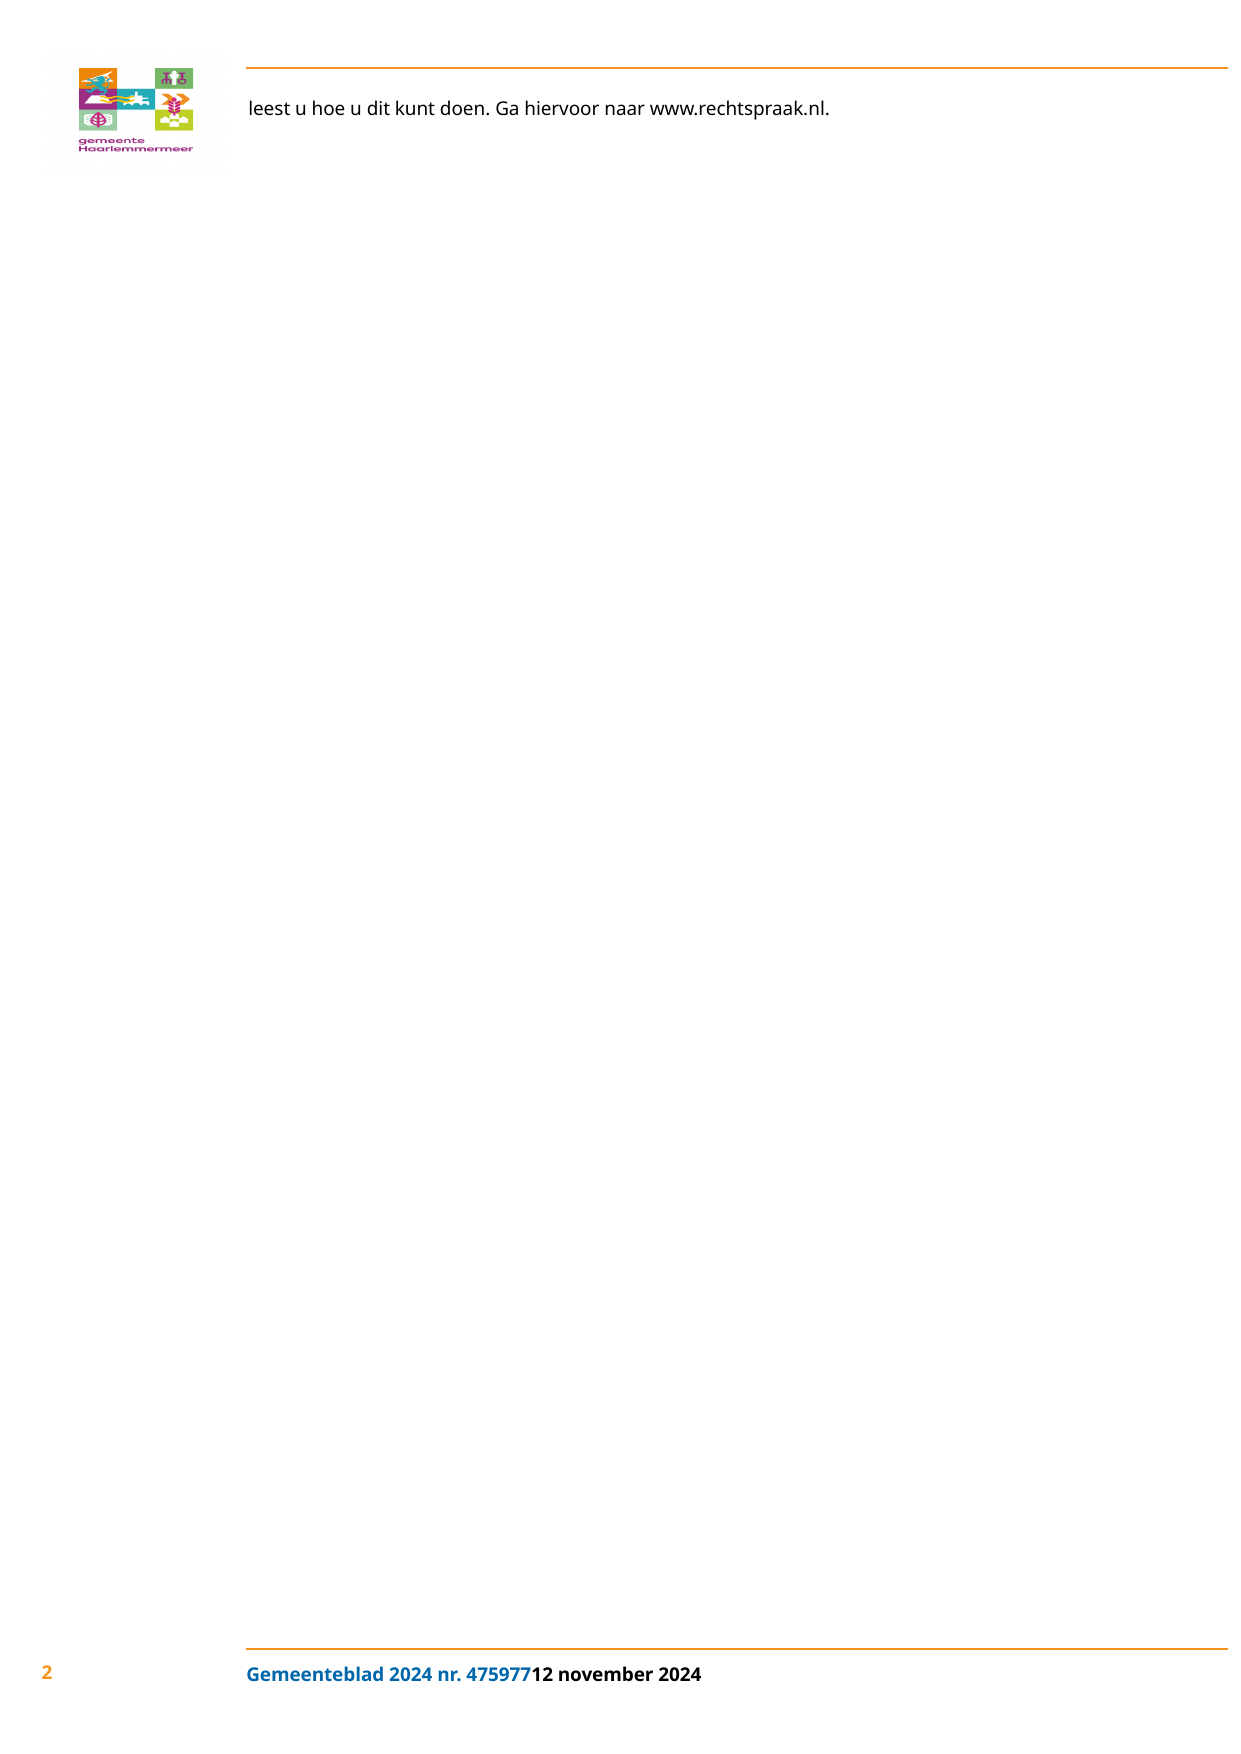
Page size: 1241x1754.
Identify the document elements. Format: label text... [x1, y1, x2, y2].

picture [41, 47, 231, 172]
text leest u hoe u dit kunt doen. Ga hiervoor naar www.rechtspraak.nl. [248, 95, 1152, 121]
